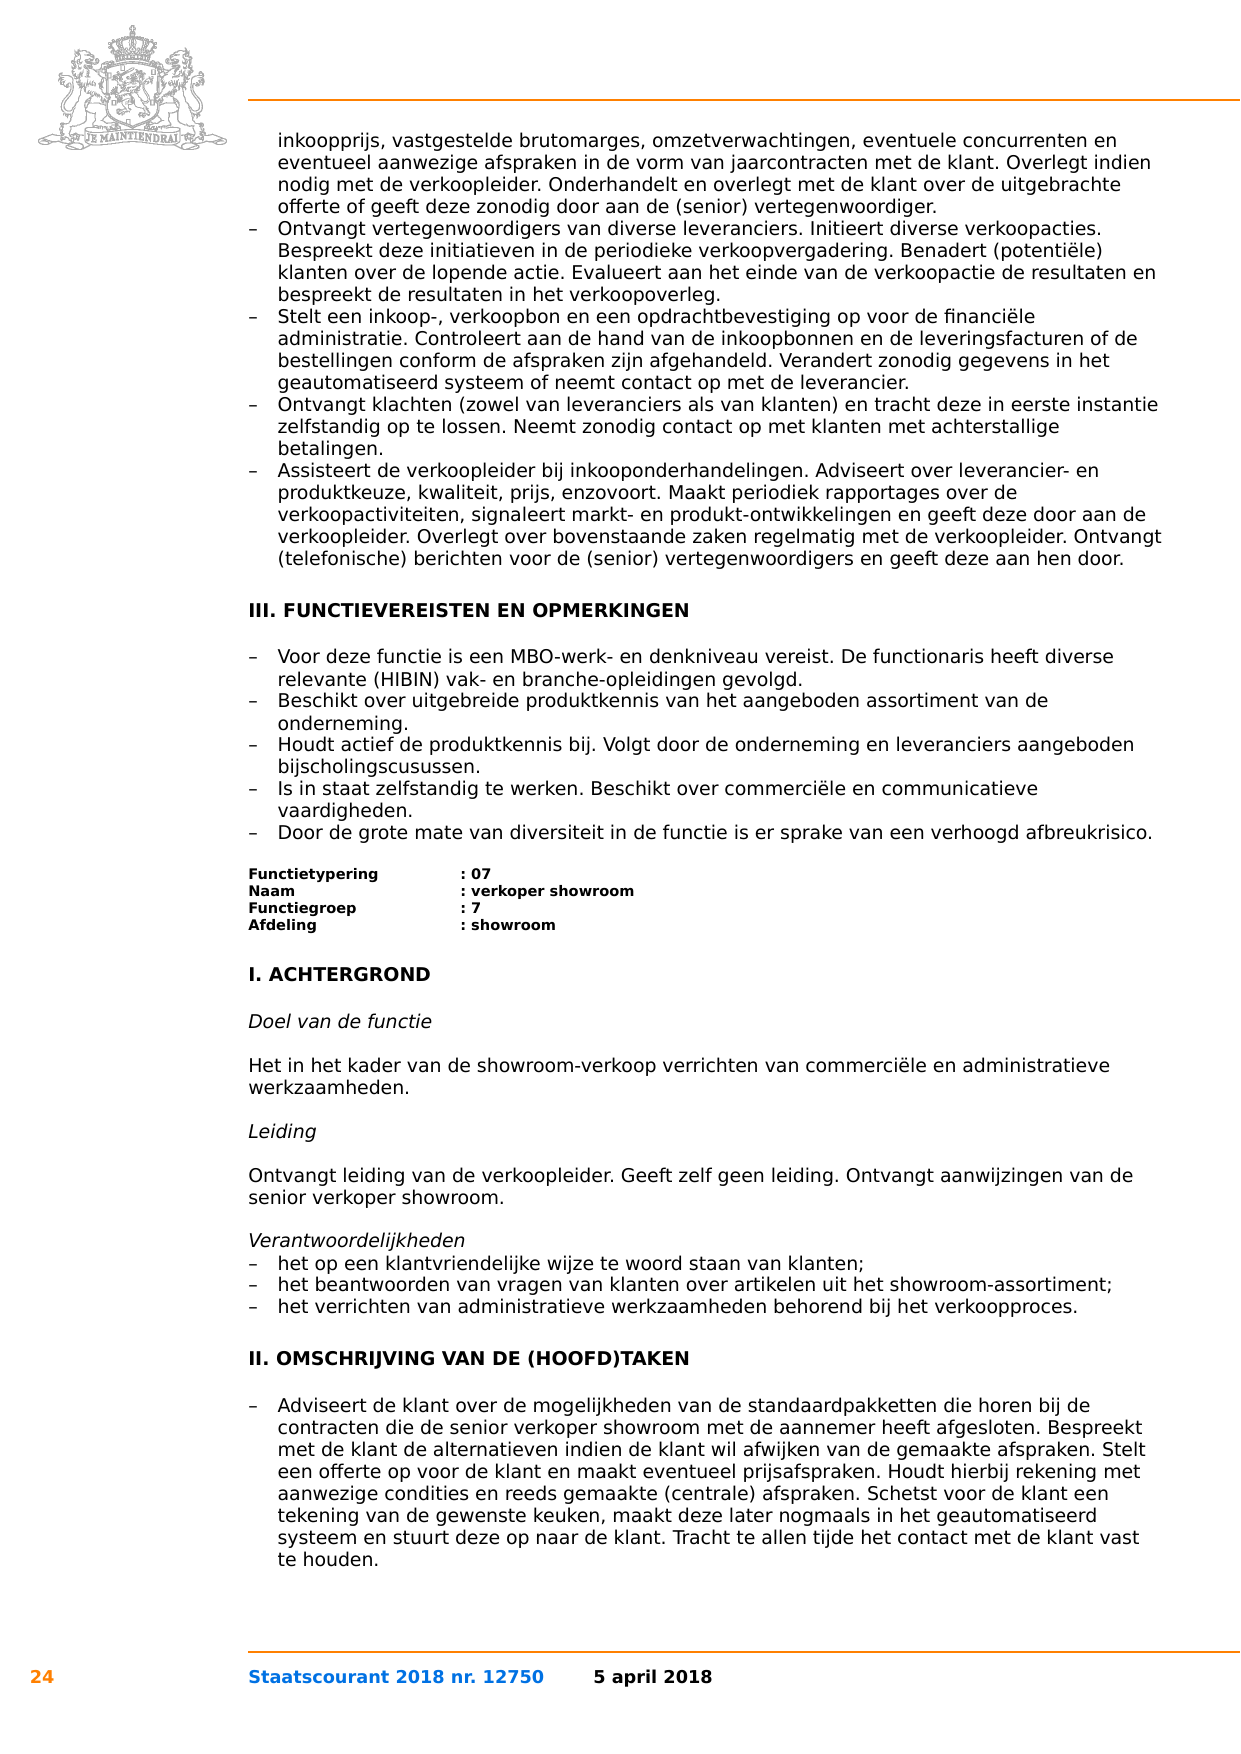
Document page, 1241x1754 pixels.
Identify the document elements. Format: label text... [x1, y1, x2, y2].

subtitle Doel van de functie [248, 1011, 1163, 1033]
text – Ontvangt klachten (zowel van leveranciers als van klanten) en tracht deze in eerste instantie zelfstandig op te lossen. Neemt zonodig contact op met klanten met achterstallige betalingen. [248, 394, 1163, 459]
text – Stelt een inkoop-, verkoopbon en een opdrachtbevestiging op voor de financiële administratie. Controleert aan de hand van de inkoopbonnen en de leveringsfacturen of de bestellingen conform de afspraken zijn afgehandeld. Verandert zonodig gegevens in het geautomatiseerd systeem of neemt contact op met de leverancier. [248, 306, 1163, 394]
table_cell Afdeling [248, 917, 454, 934]
text – Adviseert de klant over de mogelijkheden van de standaardpakketten die horen bij de contracten die de senior verkoper showroom met de aannemer heeft afgesloten. Bespreekt met de klant de alternatieven indien de klant wil afwijken van de gemaakte afspraken. Stelt een offerte op voor de klant en maakt eventueel prijsafspraken. Houdt hierbij rekening met aanwezige condities en reeds gemaakte (centrale) afspraken. Schetst voor de klant een tekening van de gewenste keuken, maakt deze later nogmaals in het geautomatiseerd systeem en stuurt deze op naar de klant. Tracht te allen tijde het contact met de klant vast te houden. [248, 1395, 1163, 1571]
text – Is in staat zelfstandig te werken. Beschikt over commerciële en communicatieve vaardigheden. [248, 778, 1163, 822]
text – het op een klantvriendelijke wijze te woord staan van klanten; [248, 1252, 1163, 1274]
text – Voor deze functie is een MBO-werk- en denkniveau vereist. De functionaris heeft diverse relevante (HIBIN) vak- en branche-opleidingen gevolgd. [248, 646, 1163, 690]
subtitle Verantwoordelijkheden [248, 1230, 1163, 1252]
table_cell Naam [248, 883, 454, 900]
subtitle III. FUNCTIEVEREISTEN EN OPMERKINGEN [248, 599, 1163, 621]
text – het beantwoorden van vragen van klanten over artikelen uit het showroom-assortiment; [248, 1274, 1163, 1296]
table_cell : 7 [454, 900, 1163, 917]
text – Assisteert de verkoopleider bij inkooponderhandelingen. Adviseert over leverancier- en produktkeuze, kwaliteit, prijs, enzovoort. Maakt periodiek rapportages over de verkoopactiviteiten, signaleert markt- en produkt-ontwikkelingen en geeft deze door aan de verkoopleider. Overlegt over bovenstaande zaken regelmatig met de verkoopleider. Ontvangt (telefonische) berichten voor de (senior) vertegenwoordigers en geeft deze aan hen door. [248, 459, 1163, 569]
text – het verrichten van administratieve werkzaamheden behorend bij het verkoopproces. [248, 1296, 1163, 1318]
subtitle II. OMSCHRIJVING VAN DE (HOOFD)TAKEN [248, 1348, 1163, 1370]
text – Beschikt over uitgebreide produktkennis van het aangeboden assortiment van de onderneming. [248, 690, 1163, 734]
table_header : 07 [454, 866, 1163, 883]
text Het in het kader van de showroom-verkoop verrichten van commerciële en administratieve werkzaamheden. [248, 1055, 1163, 1099]
text – Ontvangt vertegenwoordigers van diverse leveranciers. Initieert diverse verkoopacties. Bespreekt deze initiatieven in de periodieke verkoopvergadering. Benadert (potentiële) klanten over de lopende actie. Evalueert aan het einde van de verkoopactie de resultaten en bespreekt de resultaten in het verkoopoverleg. [248, 218, 1163, 306]
table_header Functietypering [248, 866, 454, 883]
text – Houdt actief de produktkennis bij. Volgt door de onderneming en leveranciers aangeboden bijscholingscusussen. [248, 734, 1163, 778]
text inkoopprijs, vastgestelde brutomarges, omzetverwachtingen, eventuele concurrenten en eventueel aanwezige afspraken in de vorm van jaarcontracten met de klant. Overlegt indien nodig met de verkoopleider. Onderhandelt en overlegt met de klant over de uitgebrachte offerte of geeft deze zonodig door aan de (senior) vertegenwoordiger. [248, 130, 1163, 218]
subtitle Leiding [248, 1121, 1163, 1143]
picture [38, 25, 227, 150]
text Ontvangt leiding van de verkoopleider. Geeft zelf geen leiding. Ontvangt aanwijzingen van de senior verkoper showroom. [248, 1164, 1163, 1208]
table_cell : showroom [454, 917, 1163, 934]
text – Door de grote mate van diversiteit in de functie is er sprake van een verhoogd afbreukrisico. [248, 822, 1163, 844]
subtitle I. ACHTERGROND [248, 964, 1163, 986]
table_cell Functiegroep [248, 900, 454, 917]
table_cell : verkoper showroom [454, 883, 1163, 900]
